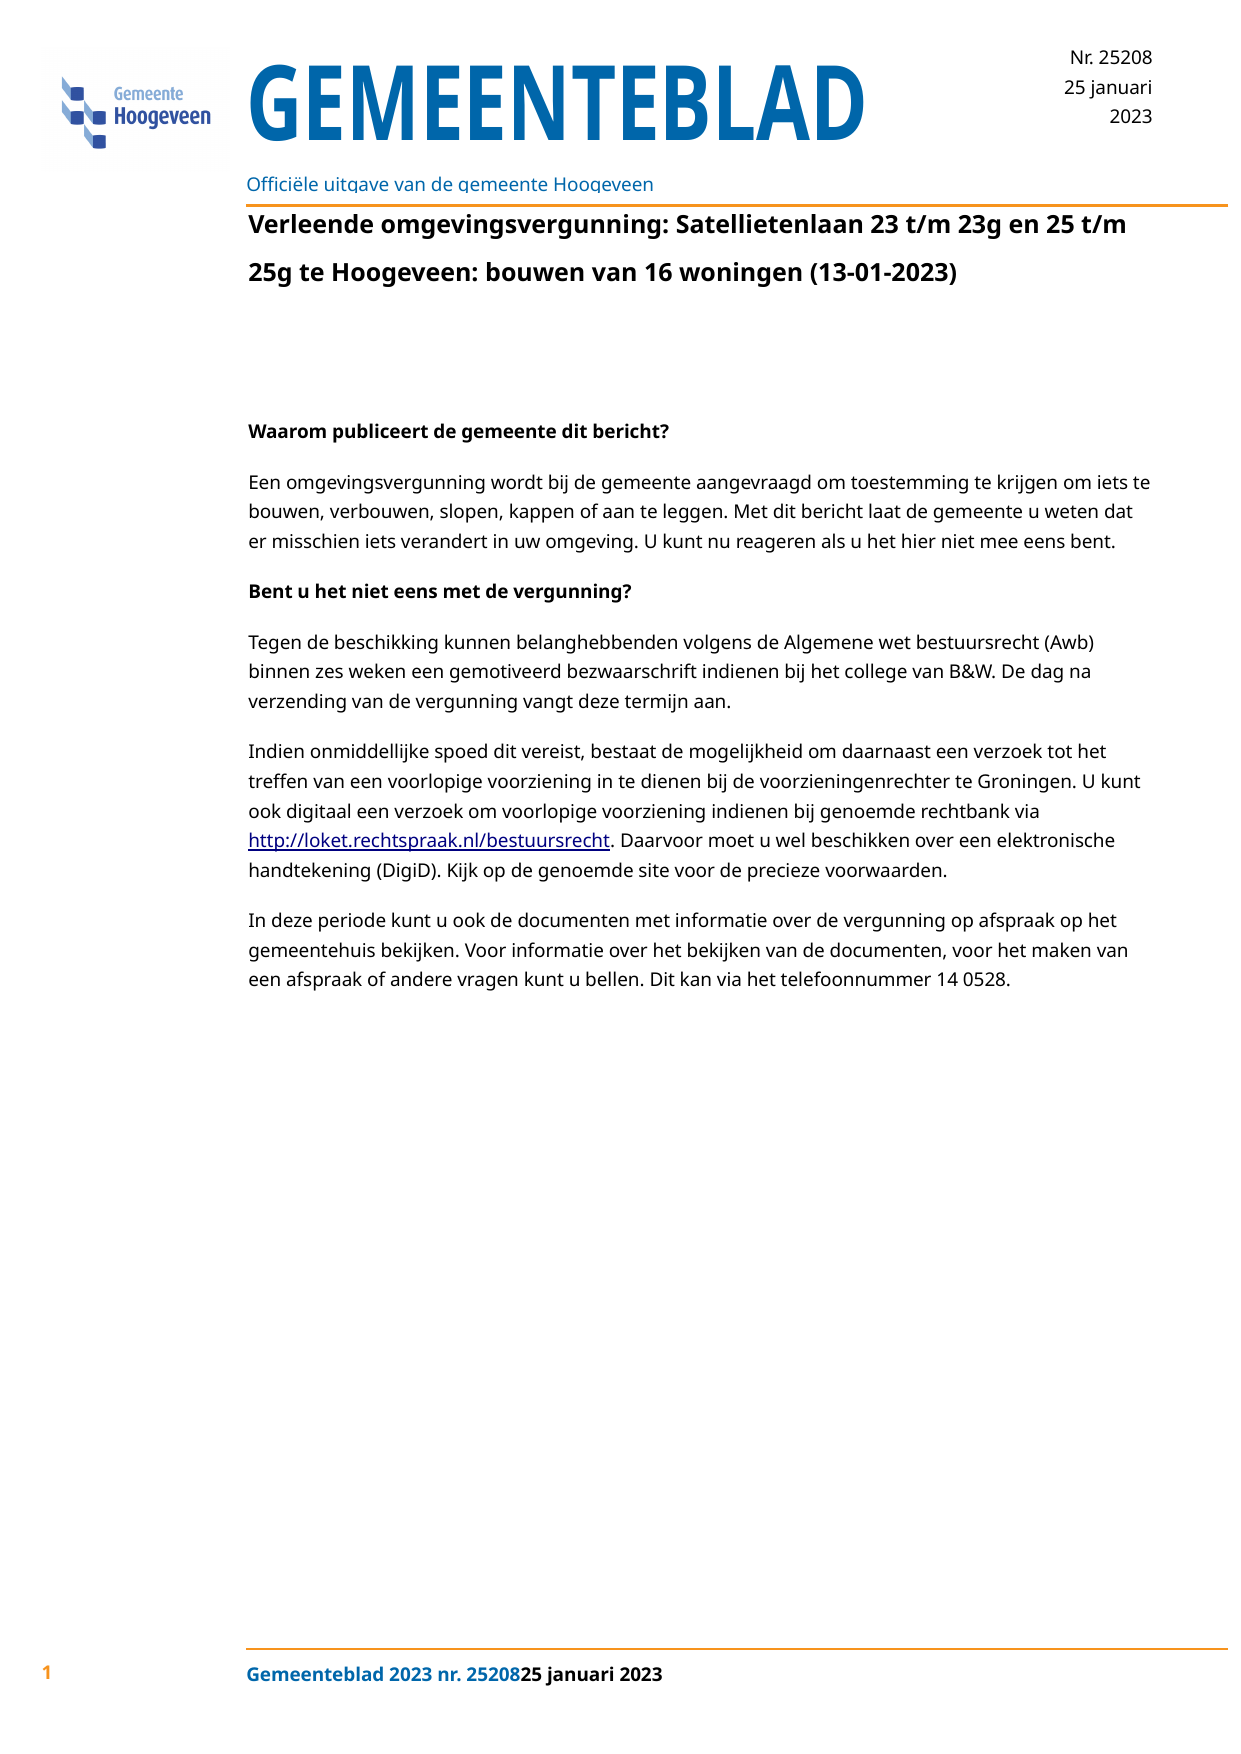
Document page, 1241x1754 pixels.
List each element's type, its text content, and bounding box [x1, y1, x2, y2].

picture [41, 47, 231, 172]
text Bent u het niet eens met de vergunning? [248, 579, 1152, 604]
text In deze periode kunt u ook de documenten met informatie over de vergunning op afspraak op het gemeentehuis bekijken. Voor informatie over het bekijken van de documenten, voor het maken van een afspraak of andere vragen kunt u bellen. Dit kan via het telefoonnummer 14 0528. [248, 907, 1152, 992]
text Indien onmiddellijke spoed dit vereist, bestaat de mogelijkheid om daarnaast een verzoek tot het treffen van een voorlopige voorziening in te dienen bij de voorzieningenrechter te Groningen. U kunt ook digitaal een verzoek om voorlopige voorziening indienen bij genoemde rechtbank via http://loket.rechtspraak.nl/bestuursrecht. Daarvoor moet u wel beschikken over een elektronische handtekening (DigiD). Kijk op de genoemde site voor de precieze voorwaarden. [248, 739, 1152, 883]
text Een omgevingsvergunning wordt bij de gemeente aangevraagd om toestemming te krijgen om iets te bouwen, verbouwen, slopen, kappen of aan te leggen. Met dit bericht laat de gemeente u weten dat er misschien iets verandert in uw omgeving. U kunt nu reageren als u het hier niet mee eens bent. [248, 469, 1152, 554]
text Waarom publiceert de gemeente dit bericht? [248, 419, 1152, 444]
text Verleende omgevingsvergunning: Satellietenlaan 23 t/m 23g en 25 t/m 25g te Hoogeveen: bouwen van 16 woningen (13-01-2023) [248, 207, 1152, 288]
text Tegen de beschikking kunnen belanghebbenden volgens de Algemene wet bestuursrecht (Awb) binnen zes weken een gemotiveerd bezwaarschrift indienen bij het college van B&W. De dag na verzending van de vergunning vangt deze termijn aan. [248, 629, 1152, 714]
